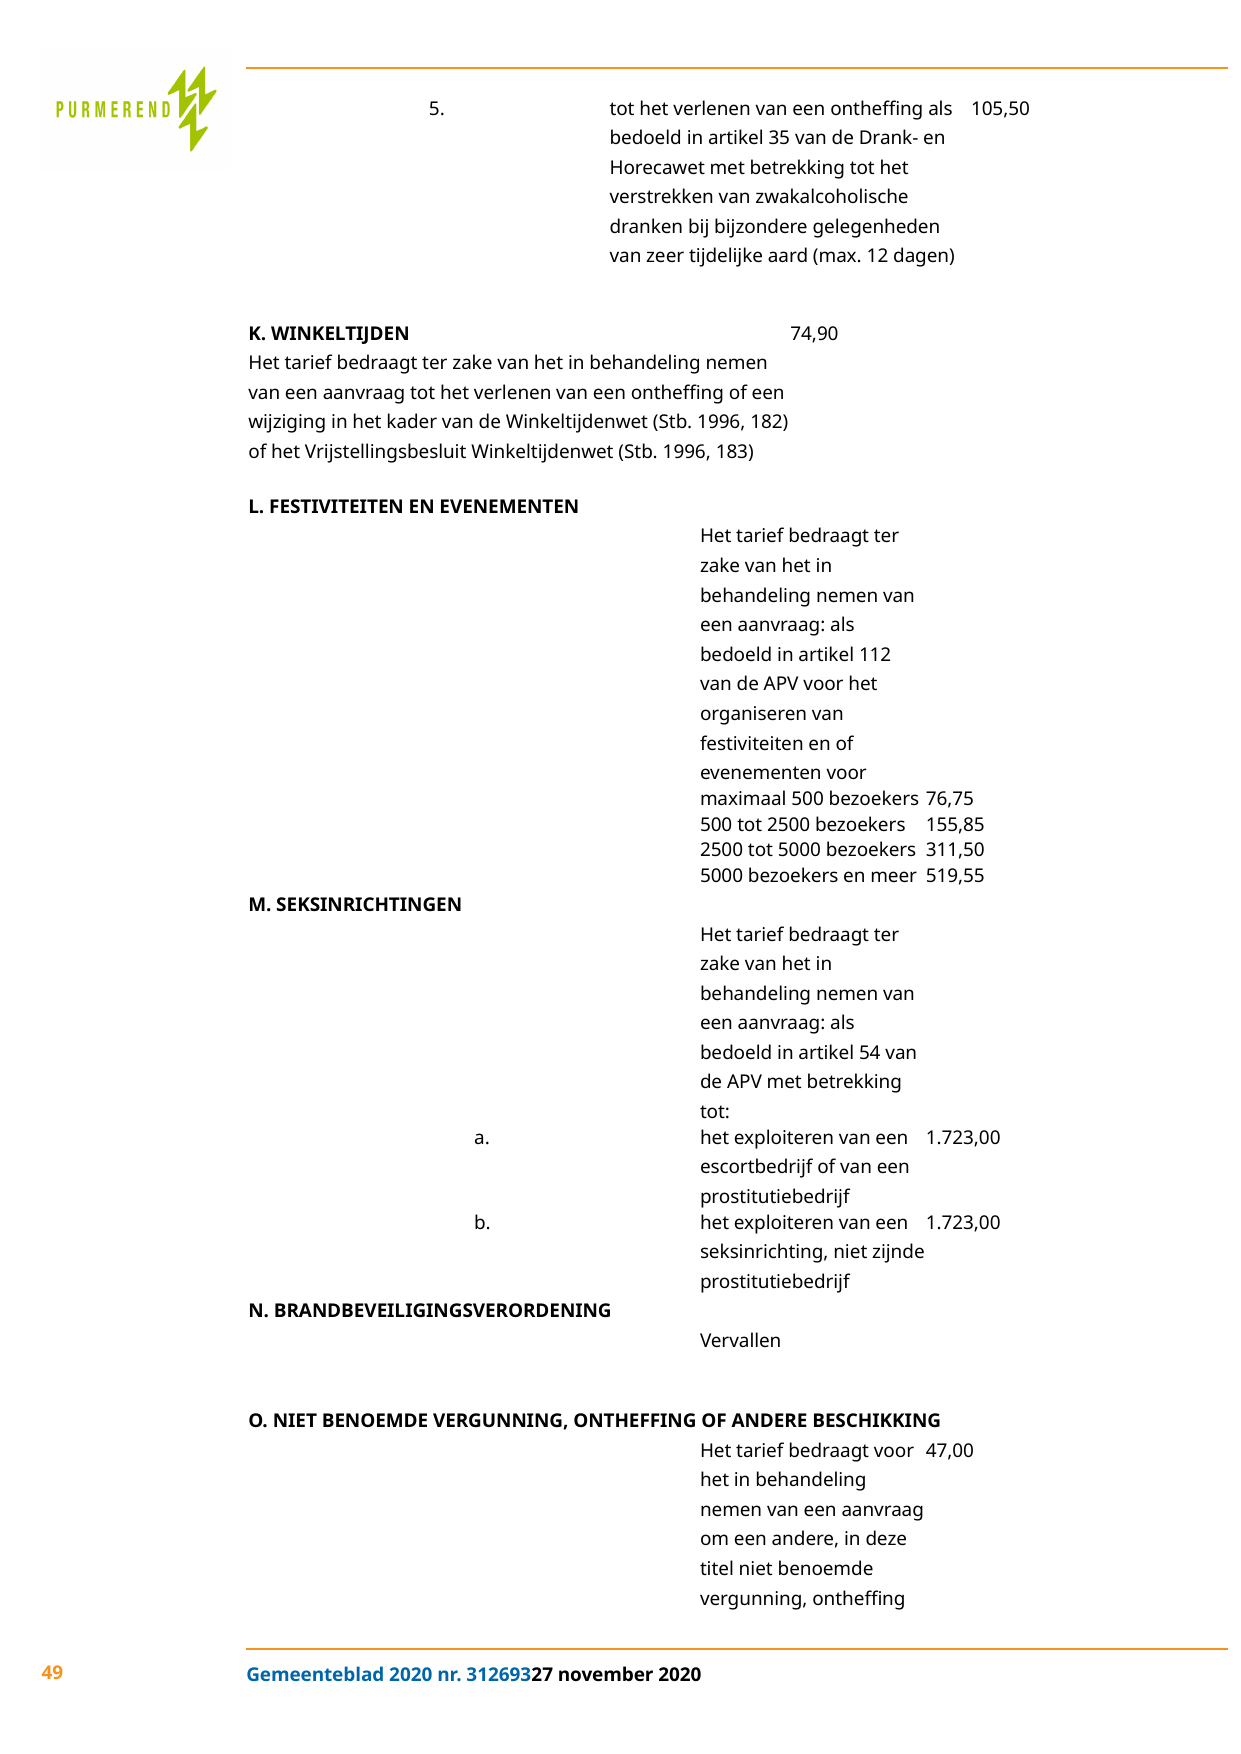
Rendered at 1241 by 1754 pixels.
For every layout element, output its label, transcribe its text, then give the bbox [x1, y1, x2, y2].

table_header [926, 921, 1152, 1124]
table_header [474, 1437, 700, 1611]
table_cell [248, 785, 474, 811]
table_header Het tarief bedraagt ter zake van het in behandeling nemen van een aanvraag: als bedoeld in artikel 54 van de APV met betrekking tot: [700, 921, 926, 1124]
table_cell [700, 1353, 926, 1378]
table_cell [248, 836, 474, 862]
table_cell 500 tot 2500 bezoekers [700, 811, 926, 836]
table_cell K. WINKELTIJDEN Het tarief bedraagt ter zake van het in behandeling nemen van een aanvraag tot het verlenen van een ontheffing of een wijziging in het kader van de Winkeltijdenwet (Stb. 1996, 182) of het Vrijstellingsbesluit Winkeltijdenwet (Stb. 1996, 183) [248, 320, 790, 464]
table_cell [926, 1353, 1152, 1378]
table_header Het tarief bedraagt ter zake van het in behandeling nemen van een aanvraag: als bedoeld in artikel 112 van de APV voor het organiseren van festiviteiten en of evenementen voor [700, 523, 926, 785]
table_cell het exploiteren van een seksinrichting, niet zijnde prostitutiebedrijf [700, 1209, 926, 1294]
table_header Vervallen [700, 1327, 926, 1352]
table_cell [429, 464, 609, 490]
table_header [248, 921, 474, 1124]
table_cell [248, 464, 429, 490]
table_header [926, 523, 1152, 785]
table_cell 5. [429, 95, 609, 268]
table_header [248, 1327, 474, 1352]
table_header [926, 1327, 1152, 1352]
table_cell [248, 1209, 474, 1294]
table_cell [609, 294, 971, 320]
table_cell 5000 bezoekers en meer [700, 862, 926, 888]
table_cell [248, 95, 429, 268]
table_cell [474, 1378, 700, 1404]
table_cell [971, 269, 1152, 294]
table_cell 1.723,00 [926, 1124, 1152, 1209]
table_cell [971, 464, 1152, 490]
text L. FESTIVITEITEN EN EVENEMENTEN [248, 493, 1152, 519]
table_cell 311,50 [926, 836, 1152, 862]
text N. BRANDBEVEILIGINGSVERORDENING [248, 1297, 1152, 1323]
table_cell [248, 269, 429, 294]
table_cell [609, 269, 971, 294]
table_cell [474, 811, 700, 836]
table_cell maximaal 500 bezoekers [700, 785, 926, 811]
table_cell 155,85 [926, 811, 1152, 836]
table_cell [971, 294, 1152, 320]
table_cell [700, 1378, 926, 1404]
table_cell [790, 464, 971, 490]
table_cell [429, 294, 609, 320]
picture [41, 47, 231, 172]
table_header [248, 523, 474, 785]
table_cell 1.723,00 [926, 1209, 1152, 1294]
table_cell [248, 862, 474, 888]
table_header Het tarief bedraagt voor het in behandeling nemen van een aanvraag om een andere, in deze titel niet benoemde vergunning, ontheffing [700, 1437, 926, 1611]
table_cell [248, 1378, 474, 1404]
table_cell [248, 1353, 474, 1378]
table_cell [609, 464, 790, 490]
table_cell [429, 269, 609, 294]
table_cell het exploiteren van een escortbedrijf of van een prostitutiebedrijf [700, 1124, 926, 1209]
table_cell 74,90 [790, 320, 1152, 464]
table_header [474, 523, 700, 785]
table_cell [248, 294, 429, 320]
table_header [474, 1327, 700, 1352]
table_cell tot het verlenen van een ontheffing als bedoeld in artikel 35 van de Drank- en Horecawet met betrekking tot het verstrekken van zwakalcoholische dranken bij bijzondere gelegenheden van zeer tijdelijke aard (max. 12 dagen) [609, 95, 971, 268]
table_cell 76,75 [926, 785, 1152, 811]
table_header [474, 921, 700, 1124]
table_cell 519,55 [926, 862, 1152, 888]
text O. NIET BENOEMDE VERGUNNING, ONTHEFFING OF ANDERE BESCHIKKING [248, 1407, 1152, 1433]
table_cell 105,50 [971, 95, 1152, 268]
table_cell [474, 785, 700, 811]
table_cell [248, 811, 474, 836]
table_cell [474, 862, 700, 888]
table_header [248, 1437, 474, 1611]
table_cell a. [474, 1124, 700, 1209]
table_cell [248, 1124, 474, 1209]
table_cell [474, 1353, 700, 1378]
table_cell 2500 tot 5000 bezoekers [700, 836, 926, 862]
table_cell [926, 1378, 1152, 1404]
table_header 47,00 [926, 1437, 1152, 1611]
text M. SEKSINRICHTINGEN [248, 891, 1152, 917]
table_cell [474, 836, 700, 862]
table_cell b. [474, 1209, 700, 1294]
